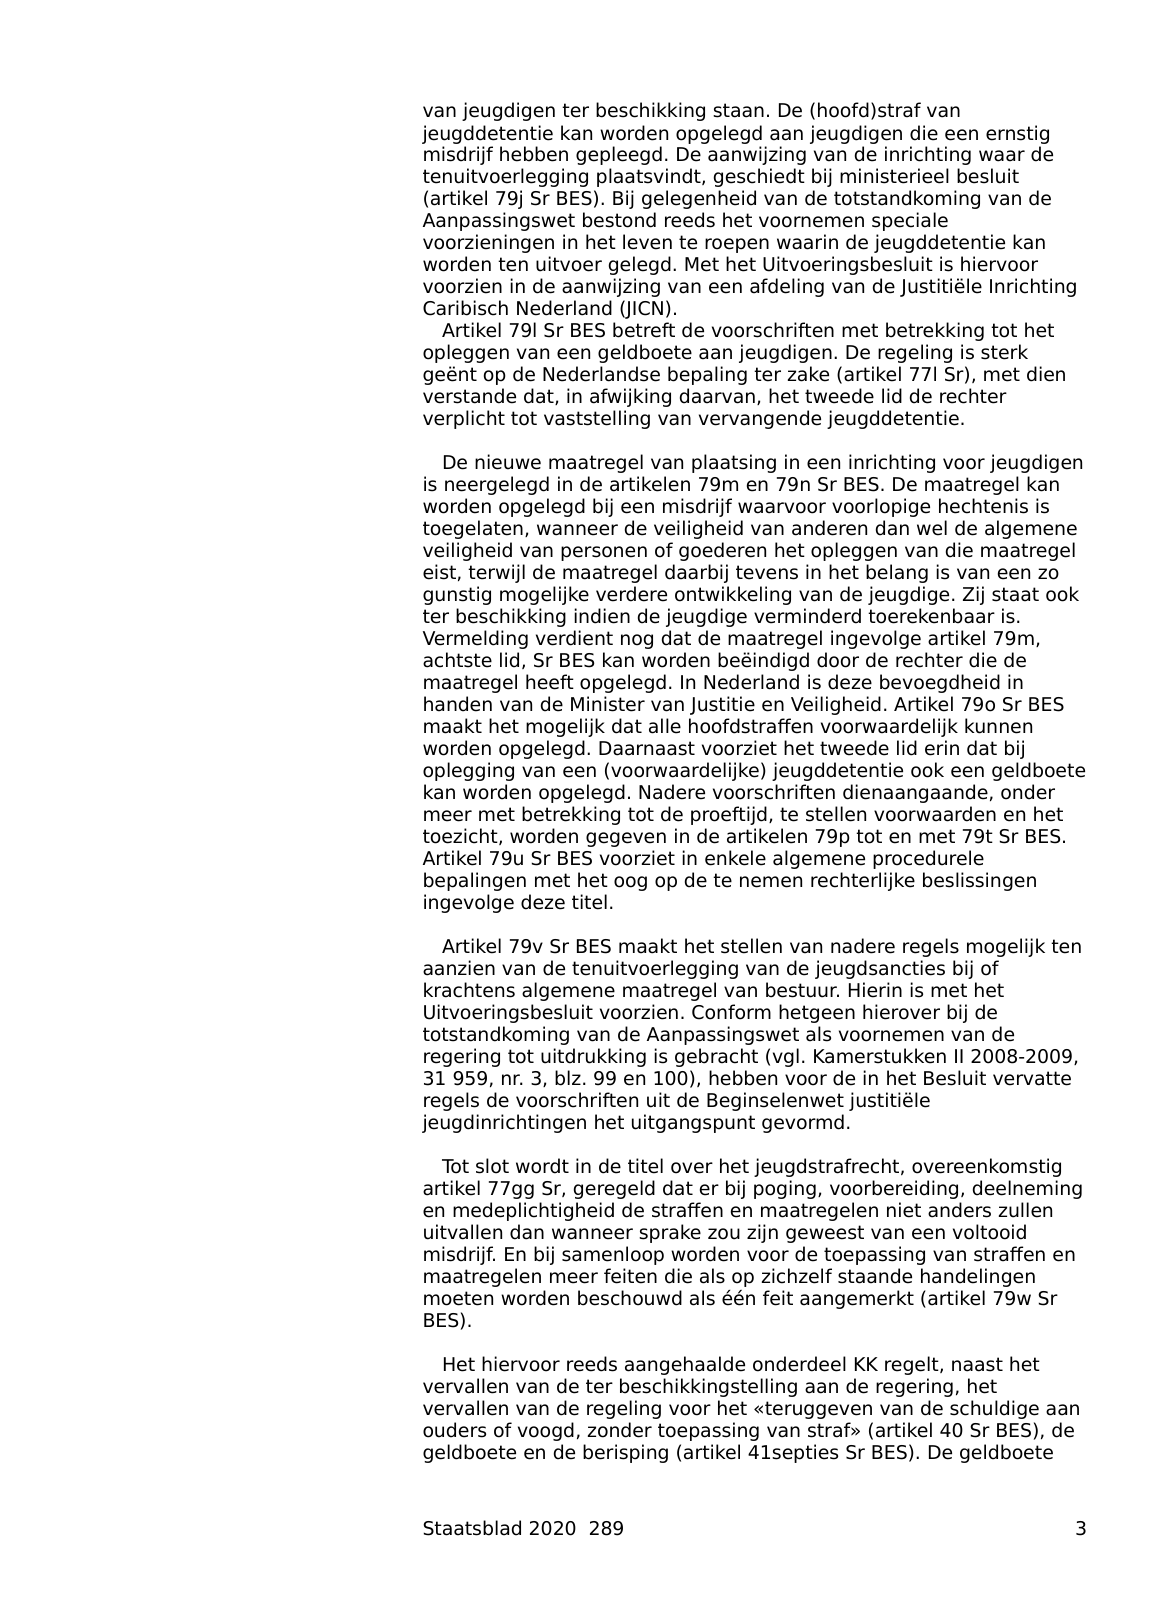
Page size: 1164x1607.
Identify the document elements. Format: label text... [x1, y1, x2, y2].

text Artikel 79l Sr BES betreft de voorschriften met betrekking tot het opleggen van een geldboete aan jeugdigen. De regeling is sterk geënt op de Nederlandse bepaling ter zake (artikel 77l Sr), met dien verstande dat, in afwijking daarvan, het tweede lid de rechter verplicht tot vaststelling van vervangende jeugddetentie. [422, 320, 1087, 430]
text Artikel 79v Sr BES maakt het stellen van nadere regels mogelijk ten aanzien van de tenuitvoerlegging van de jeugdsancties bij of krachtens algemene maatregel van bestuur. Hierin is met het Uitvoeringsbesluit voorzien. Conform hetgeen hierover bij de totstandkoming van de Aanpassingswet als voornemen van de regering tot uitdrukking is gebracht (vgl. Kamerstukken II 2008-2009, 31 959, nr. 3, blz. 99 en 100), hebben voor de in het Besluit vervatte regels de voorschriften uit de Beginselenwet justitiële jeugdinrichtingen het uitgangspunt gevormd. [422, 936, 1087, 1134]
text van jeugdigen ter beschikking staan. De (hoofd)straf van jeugddetentie kan worden opgelegd aan jeugdigen die een ernstig misdrijf hebben gepleegd. De aanwijzing van de inrichting waar de tenuitvoerlegging plaatsvindt, geschiedt bij ministerieel besluit (artikel 79j Sr BES). Bij gelegenheid van de totstandkoming van de Aanpassingswet bestond reeds het voornemen speciale voorzieningen in het leven te roepen waarin de jeugddetentie kan worden ten uitvoer gelegd. Met het Uitvoeringsbesluit is hiervoor voorzien in de aanwijzing van een afdeling van de Justitiële Inrichting Caribisch Nederland (JICN). [422, 100, 1087, 320]
text De nieuwe maatregel van plaatsing in een inrichting voor jeugdigen is neergelegd in de artikelen 79m en 79n Sr BES. De maatregel kan worden opgelegd bij een misdrijf waarvoor voorlopige hechtenis is toegelaten, wanneer de veiligheid van anderen dan wel de algemene veiligheid van personen of goederen het opleggen van die maatregel eist, terwijl de maatregel daarbij tevens in het belang is van een zo gunstig mogelijke verdere ontwikkeling van de jeugdige. Zij staat ook ter beschikking indien de jeugdige verminderd toerekenbaar is. Vermelding verdient nog dat de maatregel ingevolge artikel 79m, achtste lid, Sr BES kan worden beëindigd door de rechter die de maatregel heeft opgelegd. In Nederland is deze bevoegdheid in handen van de Minister van Justitie en Veiligheid. Artikel 79o Sr BES maakt het mogelijk dat alle hoofdstraffen voorwaardelijk kunnen worden opgelegd. Daarnaast voorziet het tweede lid erin dat bij oplegging van een (voorwaardelijke) jeugddetentie ook een geldboete kan worden opgelegd. Nadere voorschriften dienaangaande, onder meer met betrekking tot de proeftijd, te stellen voorwaarden en het toezicht, worden gegeven in de artikelen 79p tot en met 79t Sr BES. Artikel 79u Sr BES voorziet in enkele algemene procedurele bepalingen met het oog op de te nemen rechterlijke beslissingen ingevolge deze titel. [422, 452, 1087, 914]
text Tot slot wordt in de titel over het jeugdstrafrecht, overeenkomstig artikel 77gg Sr, geregeld dat er bij poging, voorbereiding, deelneming en medeplichtigheid de straffen en maatregelen niet anders zullen uitvallen dan wanneer sprake zou zijn geweest van een voltooid misdrijf. En bij samenloop worden voor de toepassing van straffen en maatregelen meer feiten die als op zichzelf staande handelingen moeten worden beschouwd als één feit aangemerkt (artikel 79w Sr BES). [422, 1156, 1087, 1332]
text Het hiervoor reeds aangehaalde onderdeel KK regelt, naast het vervallen van de ter beschikkingstelling aan de regering, het vervallen van de regeling voor het «teruggeven van de schuldige aan ouders of voogd, zonder toepassing van straf» (artikel 40 Sr BES), de geldboete en de berisping (artikel 41septies Sr BES). De geldboete [422, 1354, 1087, 1464]
